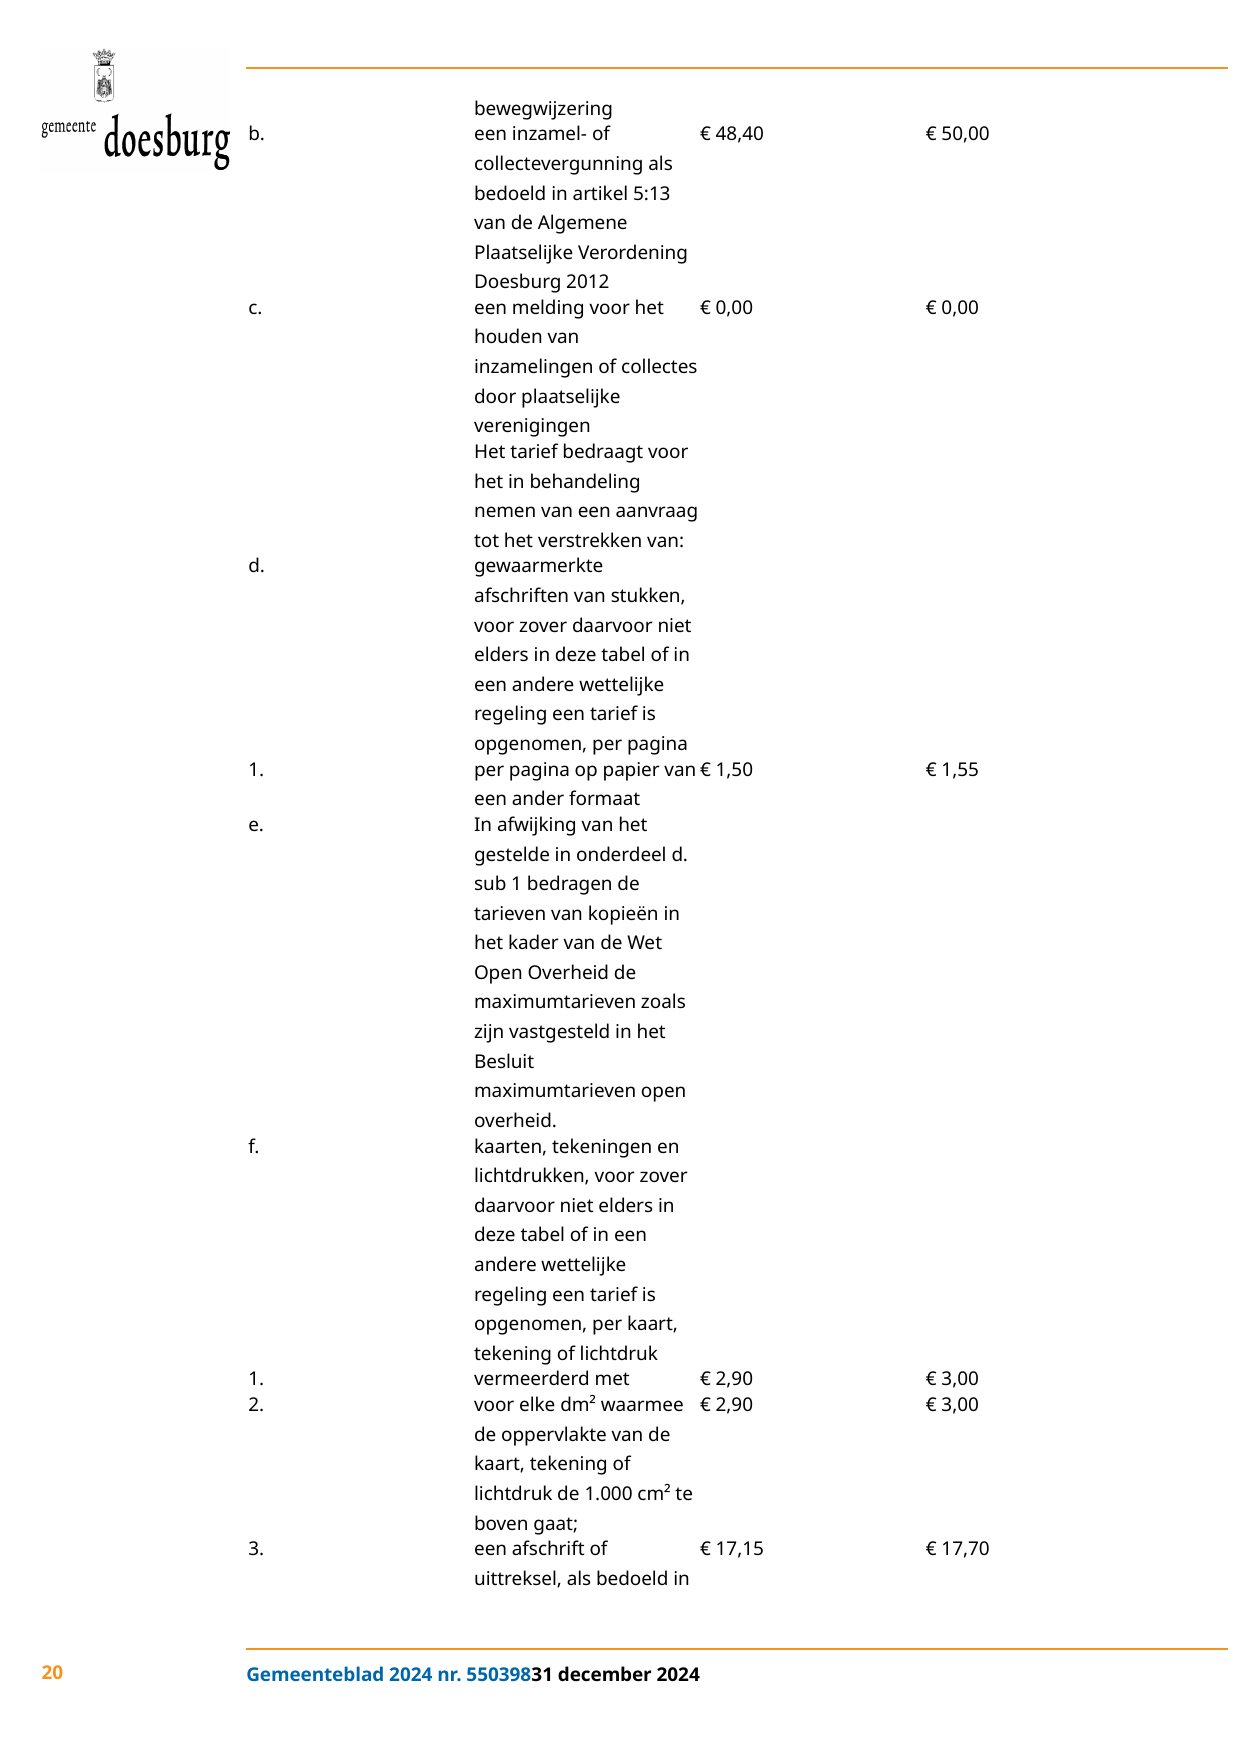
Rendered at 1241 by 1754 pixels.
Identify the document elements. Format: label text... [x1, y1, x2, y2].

table_cell kaarten, tekeningen en lichtdrukken, voor zover daarvoor niet elders in deze tabel of in een andere wettelijke regeling een tarief is opgenomen, per kaart, tekening of lichtdruk [474, 1133, 700, 1366]
table_cell een inzamel- of collectevergunning als bedoeld in artikel 5:13 van de Algemene Plaatselijke Verordening Doesburg 2012 [474, 121, 700, 294]
table_cell e. [248, 811, 474, 1133]
table_cell € 2,90 [700, 1391, 926, 1535]
table_cell [926, 95, 1152, 121]
table_cell [248, 438, 474, 553]
table_cell € 17,70 [926, 1535, 1152, 1591]
table_cell € 1,50 [700, 756, 926, 811]
table_cell € 3,00 [926, 1391, 1152, 1535]
table_cell In afwijking van het gestelde in onderdeel d. sub 1 bedragen de tarieven van kopieën in het kader van de Wet Open Overheid de maximumtarieven zoals zijn vastgesteld in het Besluit maximumtarieven open overheid. [474, 811, 700, 1133]
table_cell een melding voor het houden van inzamelingen of collectes door plaatselijke verenigingen [474, 294, 700, 438]
table_cell [926, 1133, 1152, 1366]
table_cell € 3,00 [926, 1366, 1152, 1391]
table_cell b. [248, 121, 474, 294]
table_cell gewaarmerkte afschriften van stukken, voor zover daarvoor niet elders in deze tabel of in een andere wettelijke regeling een tarief is opgenomen, per pagina [474, 553, 700, 756]
table_cell € 48,40 [700, 121, 926, 294]
table_cell 1. [248, 1366, 474, 1391]
table_cell f. [248, 1133, 474, 1366]
table_cell [700, 1133, 926, 1366]
table_cell € 0,00 [700, 294, 926, 438]
table_cell een afschrift of uittreksel, als bedoeld in [474, 1535, 700, 1591]
table_cell € 50,00 [926, 121, 1152, 294]
table_cell € 2,90 [700, 1366, 926, 1391]
table_cell [700, 811, 926, 1133]
table_cell [700, 95, 926, 121]
table_cell [700, 438, 926, 553]
table_cell 3. [248, 1535, 474, 1591]
table_cell [926, 553, 1152, 756]
table_cell bewegwijzering [474, 95, 700, 121]
table_cell [700, 553, 926, 756]
table_cell vermeerderd met [474, 1366, 700, 1391]
picture [41, 47, 231, 172]
table_cell d. [248, 553, 474, 756]
table_cell € 0,00 [926, 294, 1152, 438]
table_cell [926, 438, 1152, 553]
table_cell [926, 811, 1152, 1133]
table_cell € 17,15 [700, 1535, 926, 1591]
table_cell 2. [248, 1391, 474, 1535]
table_cell 1. [248, 756, 474, 811]
table_cell Het tarief bedraagt voor het in behandeling nemen van een aanvraag tot het verstrekken van: [474, 438, 700, 553]
table_cell voor elke dm² waarmee de oppervlakte van de kaart, tekening of lichtdruk de 1.000 cm² te boven gaat; [474, 1391, 700, 1535]
table_cell per pagina op papier van een ander formaat [474, 756, 700, 811]
table_cell [248, 95, 474, 121]
table_cell € 1,55 [926, 756, 1152, 811]
table_cell c. [248, 294, 474, 438]
